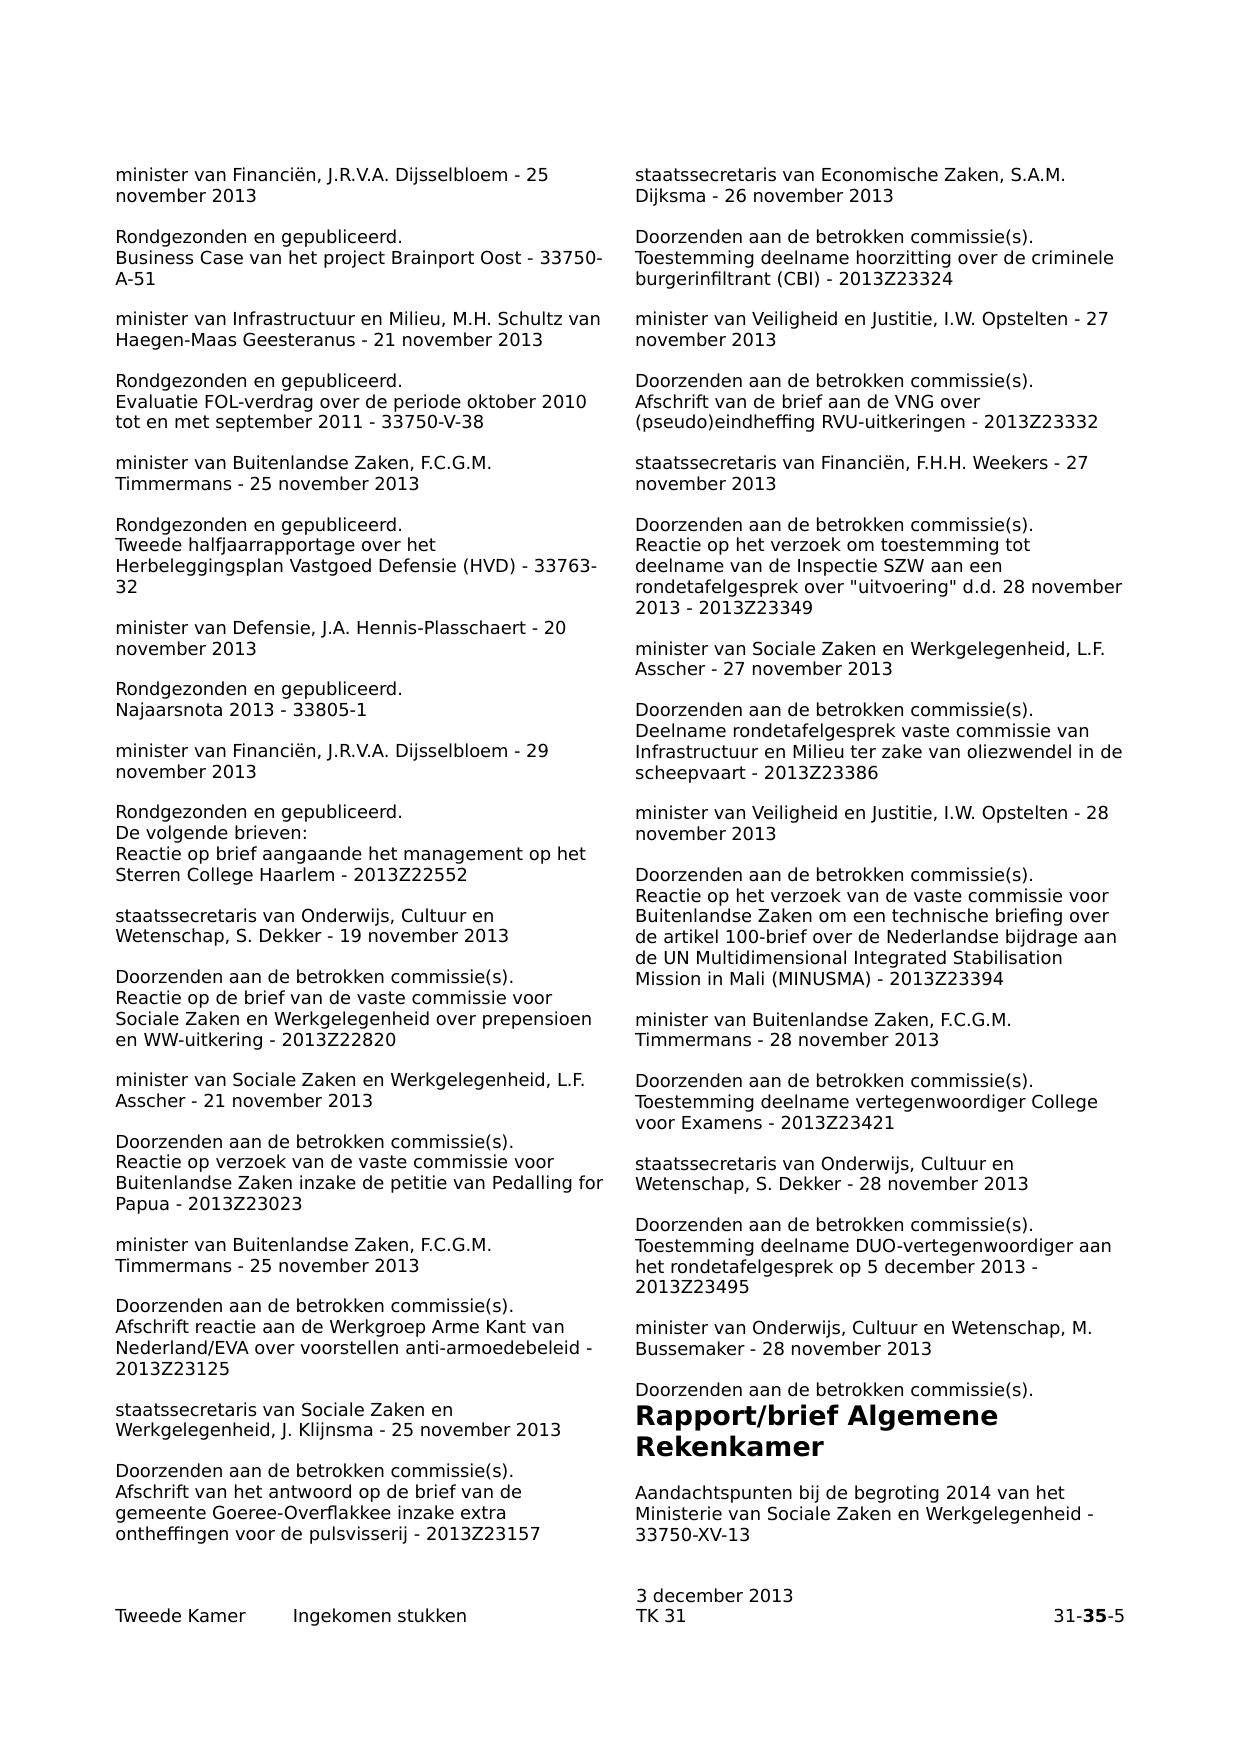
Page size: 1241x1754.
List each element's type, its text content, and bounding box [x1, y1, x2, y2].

text Business Case van het project Brainport Oost - 33750-A-51 [115, 247, 605, 289]
text Najaarsnota 2013 - 33805-1 [115, 700, 605, 721]
text staatssecretaris van Economische Zaken, S.A.M. Dijksma - 26 november 2013 [635, 165, 1125, 207]
text Rondgezonden en gepubliceerd. [115, 371, 605, 391]
text Afschrift reactie aan de Werkgroep Arme Kant van Nederland/EVA over voorstellen anti-armoedebeleid - 2013Z23125 [115, 1317, 605, 1379]
text minister van Veiligheid en Justitie, I.W. Opstelten - 27 november 2013 [635, 309, 1125, 351]
text minister van Onderwijs, Cultuur en Wetenschap, M. Bussemaker - 28 november 2013 [635, 1318, 1125, 1359]
text minister van Buitenlandse Zaken, F.C.G.M. Timmermans - 28 november 2013 [635, 1009, 1125, 1051]
text Aandachtspunten bij de begroting 2014 van het Ministerie van Sociale Zaken en Werkgelegenheid - 33750-XV-13 [635, 1483, 1125, 1545]
text Rondgezonden en gepubliceerd. [115, 227, 605, 247]
text Doorzenden aan de betrokken commissie(s). [635, 227, 1125, 247]
text Reactie op het verzoek om toestemming tot deelname van de Inspectie SZW aan een rondetafelgesprek over "uitvoering" d.d. 28 november 2013 - 2013Z23349 [635, 535, 1125, 618]
text Rondgezonden en gepubliceerd. [115, 679, 605, 700]
text Doorzenden aan de betrokken commissie(s). [635, 865, 1125, 885]
text Afschrift van de brief aan de VNG over (pseudo)eindheffing RVU-uitkeringen - 2013Z23332 [635, 391, 1125, 433]
text Tweede halfjaarrapportage over het Herbeleggingsplan Vastgoed Defensie (HVD) - 33763-32 [115, 535, 605, 598]
text staatssecretaris van Onderwijs, Cultuur en Wetenschap, S. Dekker - 28 november 2013 [635, 1153, 1125, 1195]
text staatssecretaris van Financiën, F.H.H. Weekers - 27 november 2013 [635, 453, 1125, 494]
text Reactie op brief aangaande het management op het Sterren College Haarlem - 2013Z22552 [115, 844, 605, 885]
text Toestemming deelname hoorzitting over de criminele burgerinfiltrant (CBI) - 2013Z23324 [635, 247, 1125, 289]
text staatssecretaris van Onderwijs, Cultuur en Wetenschap, S. Dekker - 19 november 2013 [115, 905, 605, 947]
text Doorzenden aan de betrokken commissie(s). [635, 1215, 1125, 1236]
text minister van Financiën, J.R.V.A. Dijsselbloem - 29 november 2013 [115, 741, 605, 782]
text Reactie op de brief van de vaste commissie voor Sociale Zaken en Werkgelegenheid over prepensioen en WW-uitkering - 2013Z22820 [115, 988, 605, 1050]
text minister van Sociale Zaken en Werkgelegenheid, L.F. Asscher - 27 november 2013 [635, 638, 1125, 680]
text Rondgezonden en gepubliceerd. [115, 802, 605, 823]
text Reactie op het verzoek van de vaste commissie voor Buitenlandse Zaken om een technische briefing over de artikel 100-brief over de Nederlandse bijdrage aan de UN Multidimensional Integrated Stabilisation Mission in Mali (MINUSMA) - 2013Z23394 [635, 885, 1125, 989]
text Doorzenden aan de betrokken commissie(s). [635, 1379, 1125, 1400]
text Doorzenden aan de betrokken commissie(s). [635, 514, 1125, 535]
text Afschrift van het antwoord op de brief van de gemeente Goeree-Overflakkee inzake extra ontheffingen voor de pulsvisserij - 2013Z23157 [115, 1482, 605, 1544]
text minister van Financiën, J.R.V.A. Dijsselbloem - 25 november 2013 [115, 165, 605, 207]
text Doorzenden aan de betrokken commissie(s). [635, 371, 1125, 391]
text Evaluatie FOL-verdrag over de periode oktober 2010 tot en met september 2011 - 33750-V-38 [115, 391, 605, 433]
text Doorzenden aan de betrokken commissie(s). [115, 1461, 605, 1482]
text minister van Defensie, J.A. Hennis-Plasschaert - 20 november 2013 [115, 618, 605, 659]
text minister van Buitenlandse Zaken, F.C.G.M. Timmermans - 25 november 2013 [115, 453, 605, 494]
title Rapport/brief Algemene Rekenkamer [635, 1400, 1125, 1463]
text Doorzenden aan de betrokken commissie(s). [115, 1296, 605, 1317]
text minister van Sociale Zaken en Werkgelegenheid, L.F. Asscher - 21 november 2013 [115, 1070, 605, 1112]
text staatssecretaris van Sociale Zaken en Werkgelegenheid, J. Klijnsma - 25 november 2013 [115, 1399, 605, 1441]
text Reactie op verzoek van de vaste commissie voor Buitenlandse Zaken inzake de petitie van Pedalling for Papua - 2013Z23023 [115, 1152, 605, 1215]
text De volgende brieven: [115, 823, 605, 844]
text minister van Veiligheid en Justitie, I.W. Opstelten - 28 november 2013 [635, 803, 1125, 845]
text minister van Infrastructuur en Milieu, M.H. Schultz van Haegen-Maas Geesteranus - 21 november 2013 [115, 309, 605, 351]
text minister van Buitenlandse Zaken, F.C.G.M. Timmermans - 25 november 2013 [115, 1235, 605, 1276]
text Doorzenden aan de betrokken commissie(s). [115, 1132, 605, 1152]
text Deelname rondetafelgesprek vaste commissie van Infrastructuur en Milieu ter zake van oliezwendel in de scheepvaart - 2013Z23386 [635, 721, 1125, 783]
text Doorzenden aan de betrokken commissie(s). [635, 700, 1125, 721]
text Toestemming deelname DUO-vertegenwoordiger aan het rondetafelgesprek op 5 december 2013 - 2013Z23495 [635, 1236, 1125, 1298]
text Doorzenden aan de betrokken commissie(s). [635, 1071, 1125, 1092]
text Toestemming deelname vertegenwoordiger College voor Examens - 2013Z23421 [635, 1092, 1125, 1133]
text Doorzenden aan de betrokken commissie(s). [115, 967, 605, 988]
text Rondgezonden en gepubliceerd. [115, 514, 605, 535]
